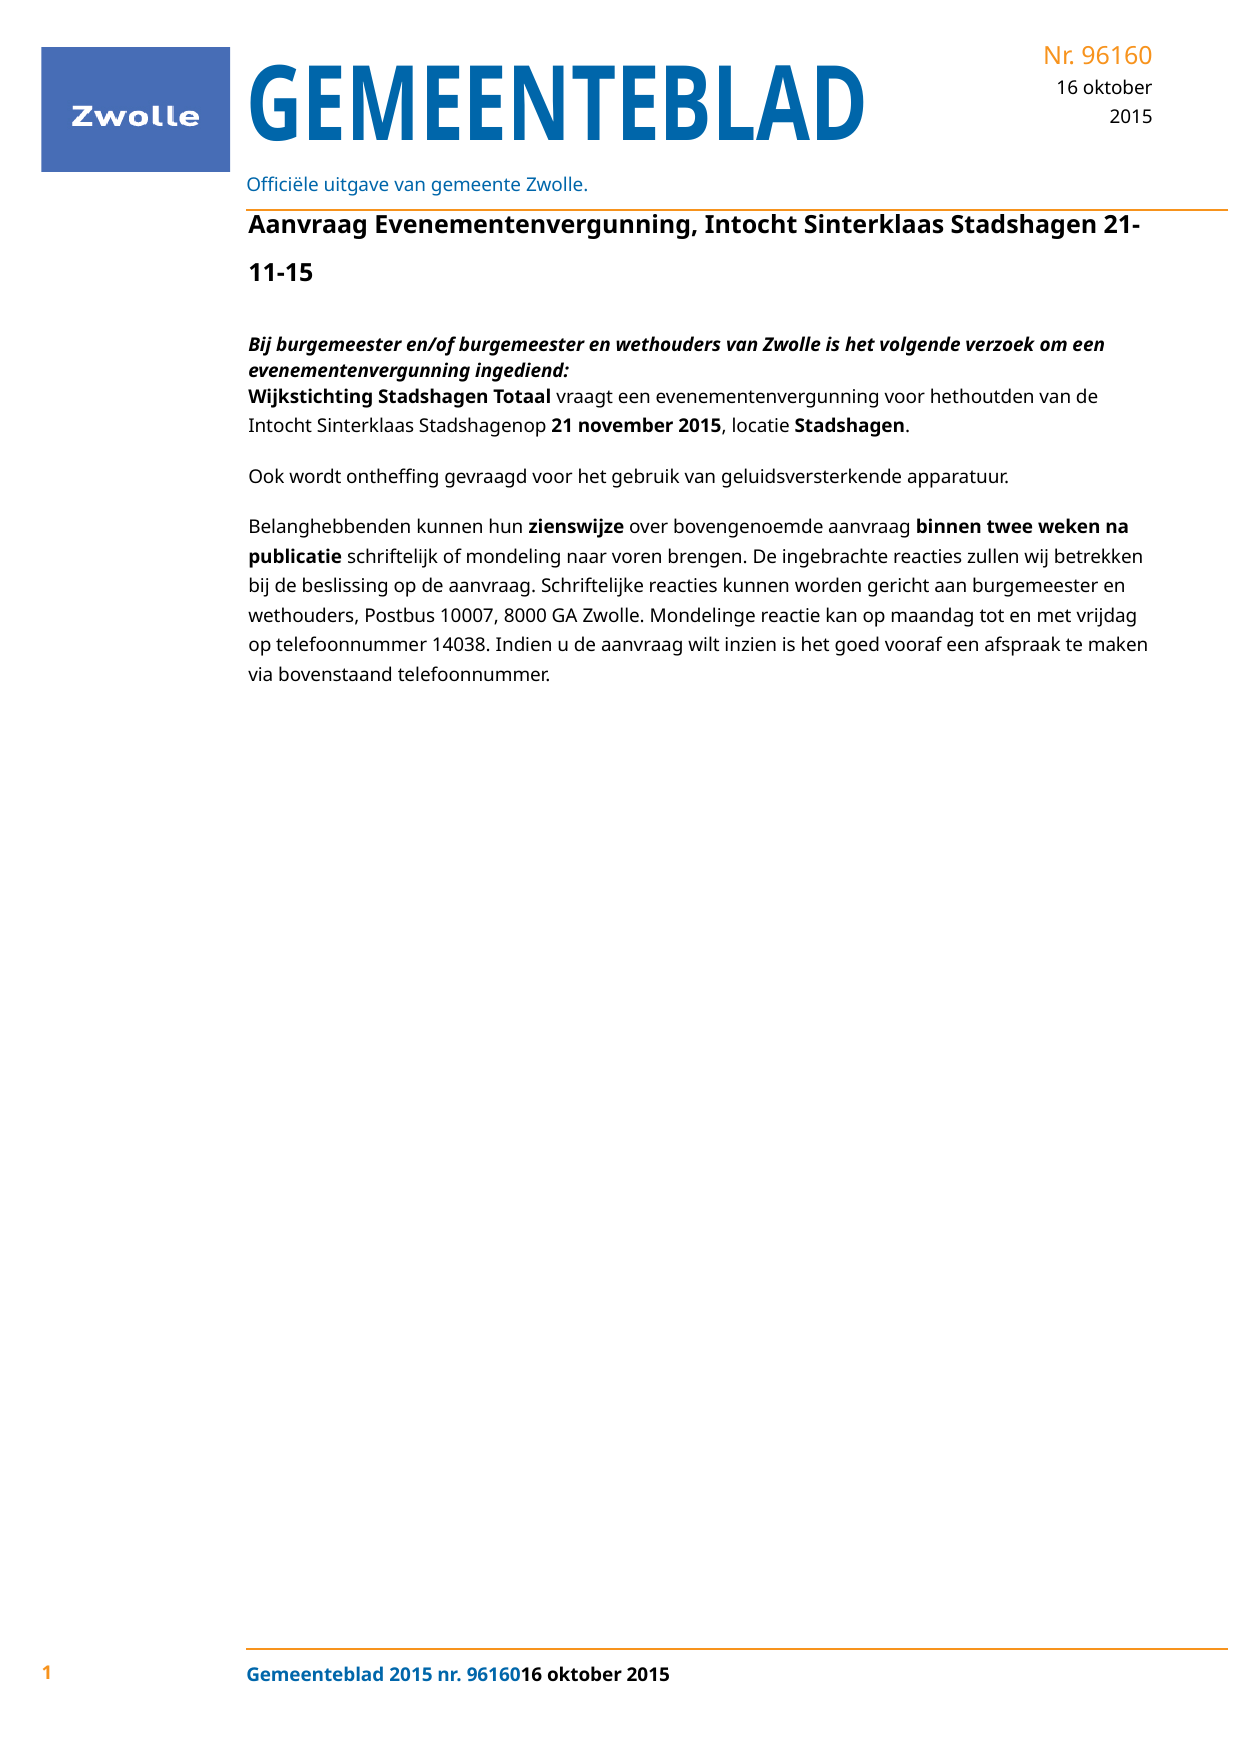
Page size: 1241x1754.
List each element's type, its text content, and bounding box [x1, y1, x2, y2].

text Bij burgemeester en/of burgemeester en wethouders van Zwolle is het volgende verzoek om een evenementenvergunning ingediend: [248, 331, 1152, 383]
text Wijkstichting Stadshagen Totaal vraagt een evenementenvergunning voor hethoutden van de Intocht Sinterklaas Stadshagenop 21 november 2015, locatie Stadshagen. [248, 383, 1152, 438]
text Aanvraag Evenementenvergunning, Intocht Sinterklaas Stadshagen 21-11-15 [248, 211, 1152, 288]
text Ook wordt ontheffing gevraagd voor het gebruik van geluidsversterkende apparatuur. [248, 463, 1152, 489]
text Belanghebbenden kunnen hun zienswijze over bovengenoemde aanvraag binnen twee weken na publicatie schriftelijk of mondeling naar voren brengen. De ingebrachte reacties zullen wij betrekken bij de beslissing op de aanvraag. Schriftelijke reacties kunnen worden gericht aan burgemeester en wethouders, Postbus 10007, 8000 GA Zwolle. Mondelinge reactie kan op maandag tot en met vrijdag op telefoonnummer 14038. Indien u de aanvraag wilt inzien is het goed vooraf een afspraak te maken via bovenstaand telefoonnummer. [248, 513, 1152, 687]
picture [41, 47, 231, 172]
